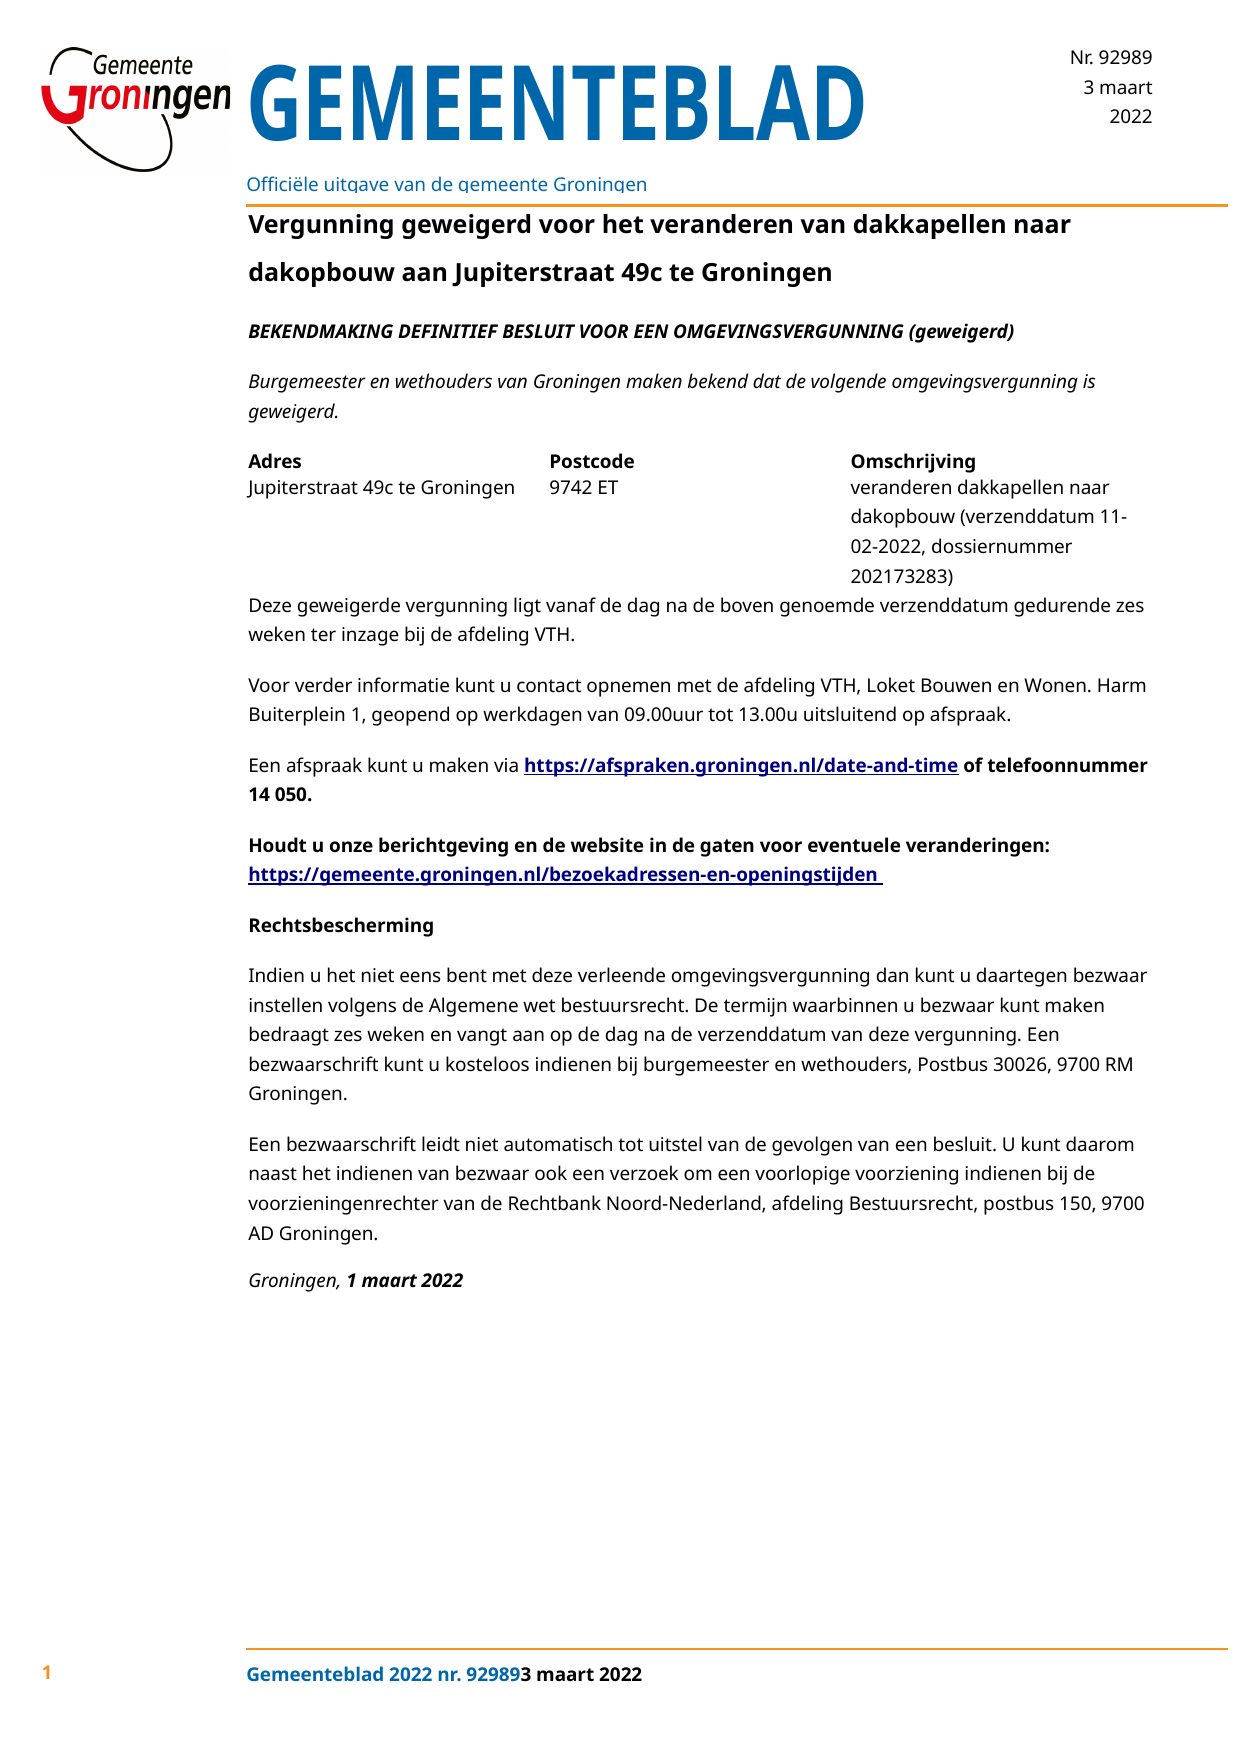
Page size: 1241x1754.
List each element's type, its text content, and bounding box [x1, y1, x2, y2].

table_header Omschrijving [850, 449, 1152, 474]
text Vergunning geweigerd voor het veranderen van dakkapellen naar dakopbouw aan Jupiterstraat 49c te Groningen [248, 207, 1152, 288]
table_header Adres [248, 449, 549, 474]
text BEKENDMAKING DEFINITIEF BESLUIT VOOR EEN OMGEVINGSVERGUNNING (geweigerd) [248, 318, 1152, 344]
picture [41, 47, 231, 172]
text Burgemeester en wethouders van Groningen maken bekend dat de volgende omgevingsvergunning is geweigerd. [248, 368, 1152, 424]
text Deze geweigerde vergunning ligt vanaf de dag na de boven genoemde verzenddatum gedurende zes weken ter inzage bij de afdeling VTH. [248, 592, 1152, 647]
text Groningen, 1 maart 2022 [248, 1268, 1152, 1293]
text Een afspraak kunt u maken via https://afspraken.groningen.nl/date-and-time of telefoonnummer 14 050. [248, 752, 1152, 807]
table_cell Jupiterstraat 49c te Groningen [248, 474, 549, 589]
table_cell 9742 ET [549, 474, 850, 589]
text Indien u het niet eens bent met deze verleende omgevingsvergunning dan kunt u daartegen bezwaar instellen volgens de Algemene wet bestuursrecht. De termijn waarbinnen u bezwaar kunt maken bedraagt zes weken en vangt aan op de dag na de verzenddatum van deze vergunning. Een bezwaarschrift kunt u kosteloos indienen bij burgemeester en wethouders, Postbus 30026, 9700 RM Groningen. [248, 962, 1152, 1106]
table_cell veranderen dakkapellen naar dakopbouw (verzenddatum 11-02-2022, dossiernummer 202173283) [850, 474, 1152, 589]
text Houdt u onze berichtgeving en de website in de gaten voor eventuele veranderingen: https://gemeente.groningen.nl/bezoekadressen-en-openingstijden [248, 832, 1152, 887]
table_header Postcode [549, 449, 850, 474]
text Een bezwaarschrift leidt niet automatisch tot uitstel van de gevolgen van een besluit. U kunt daarom naast het indienen van bezwaar ook een verzoek om een voorlopige voorziening indienen bij de voorzieningenrechter van de Rechtbank Noord-Nederland, afdeling Bestuursrecht, postbus 150, 9700 AD Groningen. [248, 1131, 1152, 1246]
text Voor verder informatie kunt u contact opnemen met de afdeling VTH, Loket Bouwen en Wonen. Harm Buiterplein 1, geopend op werkdagen van 09.00uur tot 13.00u uitsluitend op afspraak. [248, 672, 1152, 727]
text Rechtsbescherming [248, 912, 1152, 938]
